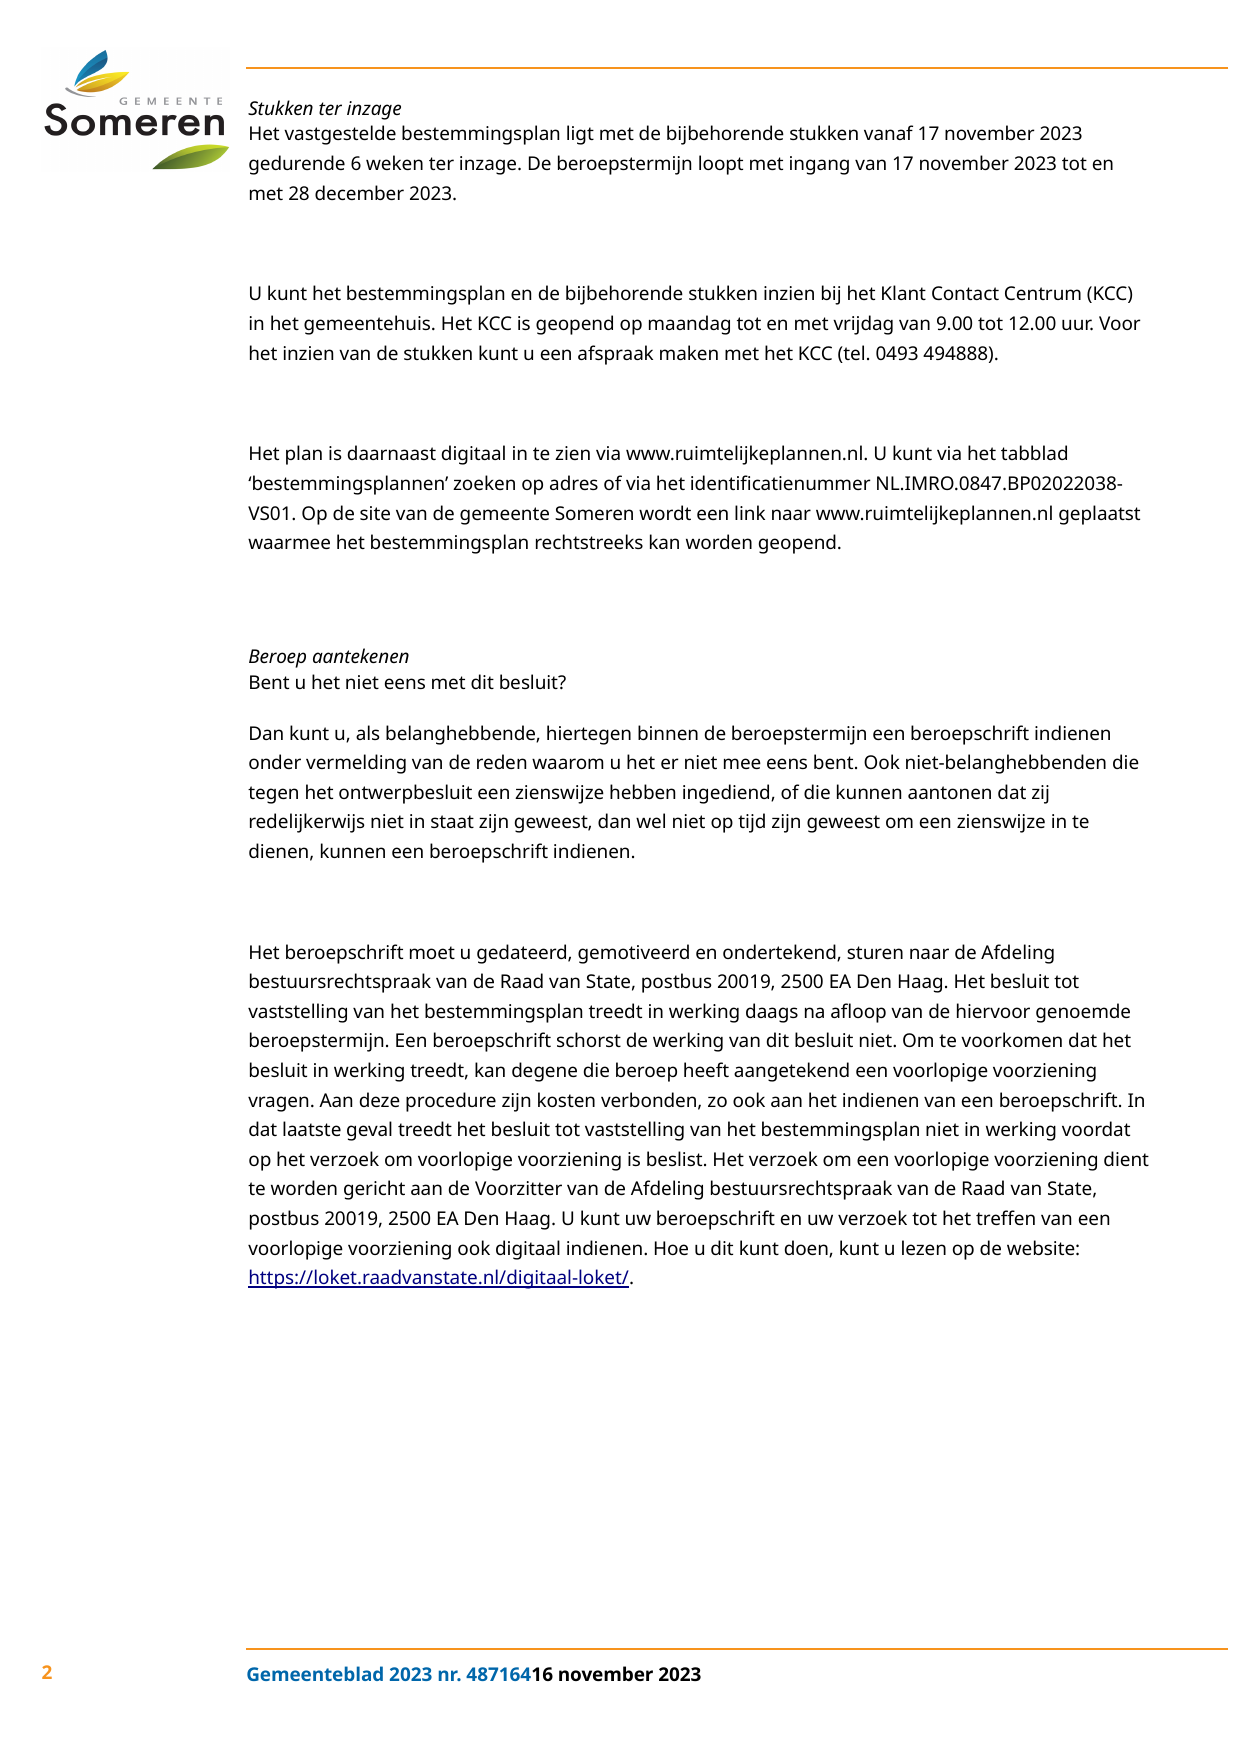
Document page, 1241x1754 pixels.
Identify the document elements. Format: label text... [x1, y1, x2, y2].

text Beroep aantekenen [248, 644, 1152, 669]
picture [41, 47, 231, 172]
text Dan kunt u, als belanghebbende, hiertegen binnen de beroepstermijn een beroepschrift indienen onder vermelding van de reden waarom u het er niet mee eens bent. Ook niet-belanghebbenden die tegen het ontwerpbesluit een zienswijze hebben ingediend, of die kunnen aantonen dat zij redelijkerwijs niet in staat zijn geweest, dan wel niet op tijd zijn geweest om een zienswijze in te dienen, kunnen een beroepschrift indienen. [248, 720, 1152, 864]
text Bent u het niet eens met dit besluit? [248, 669, 1152, 695]
text Het plan is daarnaast digitaal in te zien via www.ruimtelijkeplannen.nl. U kunt via het tabblad ‘bestemmingsplannen’ zoeken op adres of via het identificatienummer NL.IMRO.0847.BP02022038-VS01. Op de site van de gemeente Someren wordt een link naar www.ruimtelijkeplannen.nl geplaatst waarmee het bestemmingsplan rechtstreeks kan worden geopend. [248, 441, 1152, 555]
text Het beroepschrift moet u gedateerd, gemotiveerd en ondertekend, sturen naar de Afdeling bestuursrechtspraak van de Raad van State, postbus 20019, 2500 EA Den Haag. Het besluit tot vaststelling van het bestemmingsplan treedt in werking daags na afloop van de hiervoor genoemde beroepstermijn. Een beroepschrift schorst de werking van dit besluit niet. Om te voorkomen dat het besluit in werking treedt, kan degene die beroep heeft aangetekend een voorlopige voorziening vragen. Aan deze procedure zijn kosten verbonden, zo ook aan het indienen van een beroepschrift. In dat laatste geval treedt het besluit tot vaststelling van het bestemmingsplan niet in werking voordat op het verzoek om voorlopige voorziening is beslist. Het verzoek om een voorlopige voorziening dient te worden gericht aan de Voorzitter van de Afdeling bestuursrechtspraak van de Raad van State, postbus 20019, 2500 EA Den Haag. U kunt uw beroepschrift en uw verzoek tot het treffen van een voorlopige voorziening ook digitaal indienen. Hoe u dit kunt doen, kunt u lezen op de website: https://loket.raadvanstate.nl/digitaal-loket/. [248, 939, 1152, 1290]
text U kunt het bestemmingsplan en de bijbehorende stukken inzien bij het Klant Contact Centrum (KCC) in het gemeentehuis. Het KCC is geopend op maandag tot en met vrijdag van 9.00 tot 12.00 uur. Voor het inzien van de stukken kunt u een afspraak maken met het KCC (tel. 0493 494888). [248, 281, 1152, 365]
text Het vastgestelde bestemmingsplan ligt met de bijbehorende stukken vanaf 17 november 2023 gedurende 6 weken ter inzage. De beroepstermijn loopt met ingang van 17 november 2023 tot en met 28 december 2023. [248, 121, 1152, 205]
text Stukken ter inzage [248, 95, 1152, 121]
